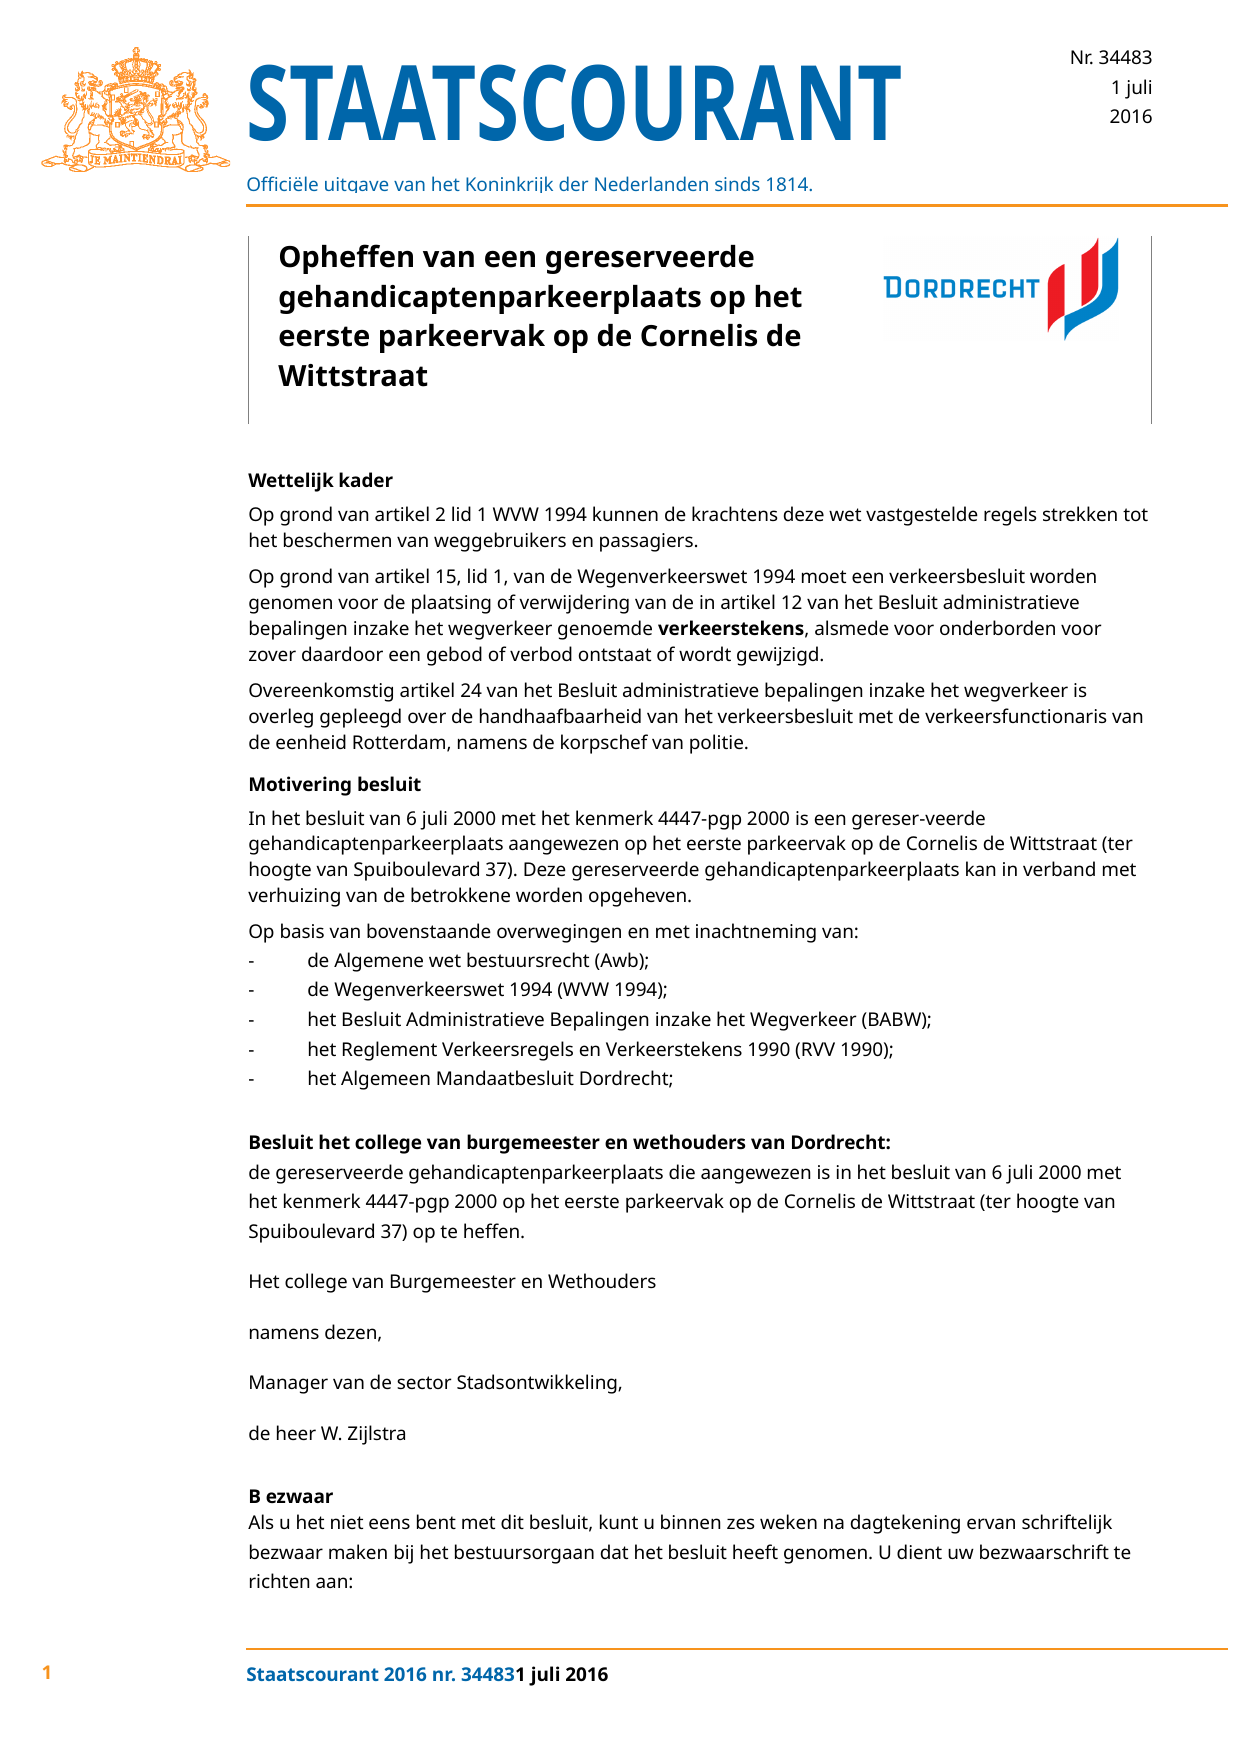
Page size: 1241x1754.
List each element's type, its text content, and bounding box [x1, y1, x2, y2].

text Als u het niet eens bent met dit besluit, kunt u binnen zes weken na dagtekening ervan schriftelijk bezwaar maken bij het bestuursorgaan dat het besluit heeft genomen. U dient uw bezwaarschrift te richten aan: [248, 1509, 1152, 1594]
list de Wegenverkeerswet 1994 (WVW 1994); [248, 977, 1152, 1002]
text de heer W. Zijlstra [248, 1420, 1152, 1446]
text namens dezen, [248, 1319, 1152, 1345]
text Op grond van artikel 15, lid 1, van de Wegenverkeerswet 1994 moet een verkeersbesluit worden genomen voor de plaatsing of verwijdering van de in artikel 12 van het Besluit administratieve bepalingen inzake het wegverkeer genoemde verkeerstekens, alsmede voor onderborden voor zover daardoor een gebod of verbod ontstaat of wordt gewijzigd. [248, 564, 1152, 667]
text Overeenkomstig artikel 24 van het Besluit administratieve bepalingen inzake het wegverkeer is overleg gepleegd over de handhaafbaarheid van het verkeersbesluit met de verkeersfunctionaris van de eenheid Rotterdam, namens de korpschef van politie. [248, 677, 1152, 755]
text Besluit het college van burgemeester en wethouders van Dordrecht: [248, 1129, 1152, 1155]
text B ezwaar [248, 1484, 1152, 1509]
text Wettelijk kader [248, 467, 1152, 493]
text de gereserveerde gehandicaptenparkeerplaats die aangewezen is in het besluit van 6 juli 2000 met het kenmerk 4447-pgp 2000 op het eerste parkeervak op de Cornelis de Wittstraat (ter hoogte van Spuiboulevard 37) op te heffen. [248, 1159, 1152, 1244]
text Motivering besluit [248, 771, 1152, 797]
picture [41, 47, 231, 172]
list de Algemene wet bestuursrecht (Awb); [248, 947, 1152, 973]
list het Besluit Administratieve Bepalingen inzake het Wegverkeer (BABW); [248, 1006, 1152, 1032]
list het Reglement Verkeersregels en Verkeerstekens 1990 (RVV 1990); [248, 1036, 1152, 1062]
text Op basis van bovenstaande overwegingen en met inachtneming van: [248, 919, 1152, 944]
text Het college van Burgemeester en Wethouders [248, 1268, 1152, 1294]
picture [882, 236, 1119, 341]
list het Algemeen Mandaatbesluit Dordrecht; [248, 1065, 1152, 1091]
text Manager van de sector Stadsontwikkeling, [248, 1369, 1152, 1395]
text In het besluit van 6 juli 2000 met het kenmerk 4447-pgp 2000 is een gereser-veerde gehandicaptenparkeerplaats aangewezen op het eerste parkeervak op de Cornelis de Wittstraat (ter hoogte van Spuiboulevard 37). Deze gereserveerde gehandicaptenparkeerplaats kan in verband met verhuizing van de betrokkene worden opgeheven. [248, 805, 1152, 908]
table_header [850, 236, 1151, 424]
table_header Opheffen van een gereserveerde gehandicaptenparkeerplaats op het eerste parkeervak op de Cornelis de Wittstraat [249, 236, 850, 424]
text Op grond van artikel 2 lid 1 WVW 1994 kunnen de krachtens deze wet vastgestelde regels strekken tot het beschermen van weggebruikers en passagiers. [248, 501, 1152, 553]
